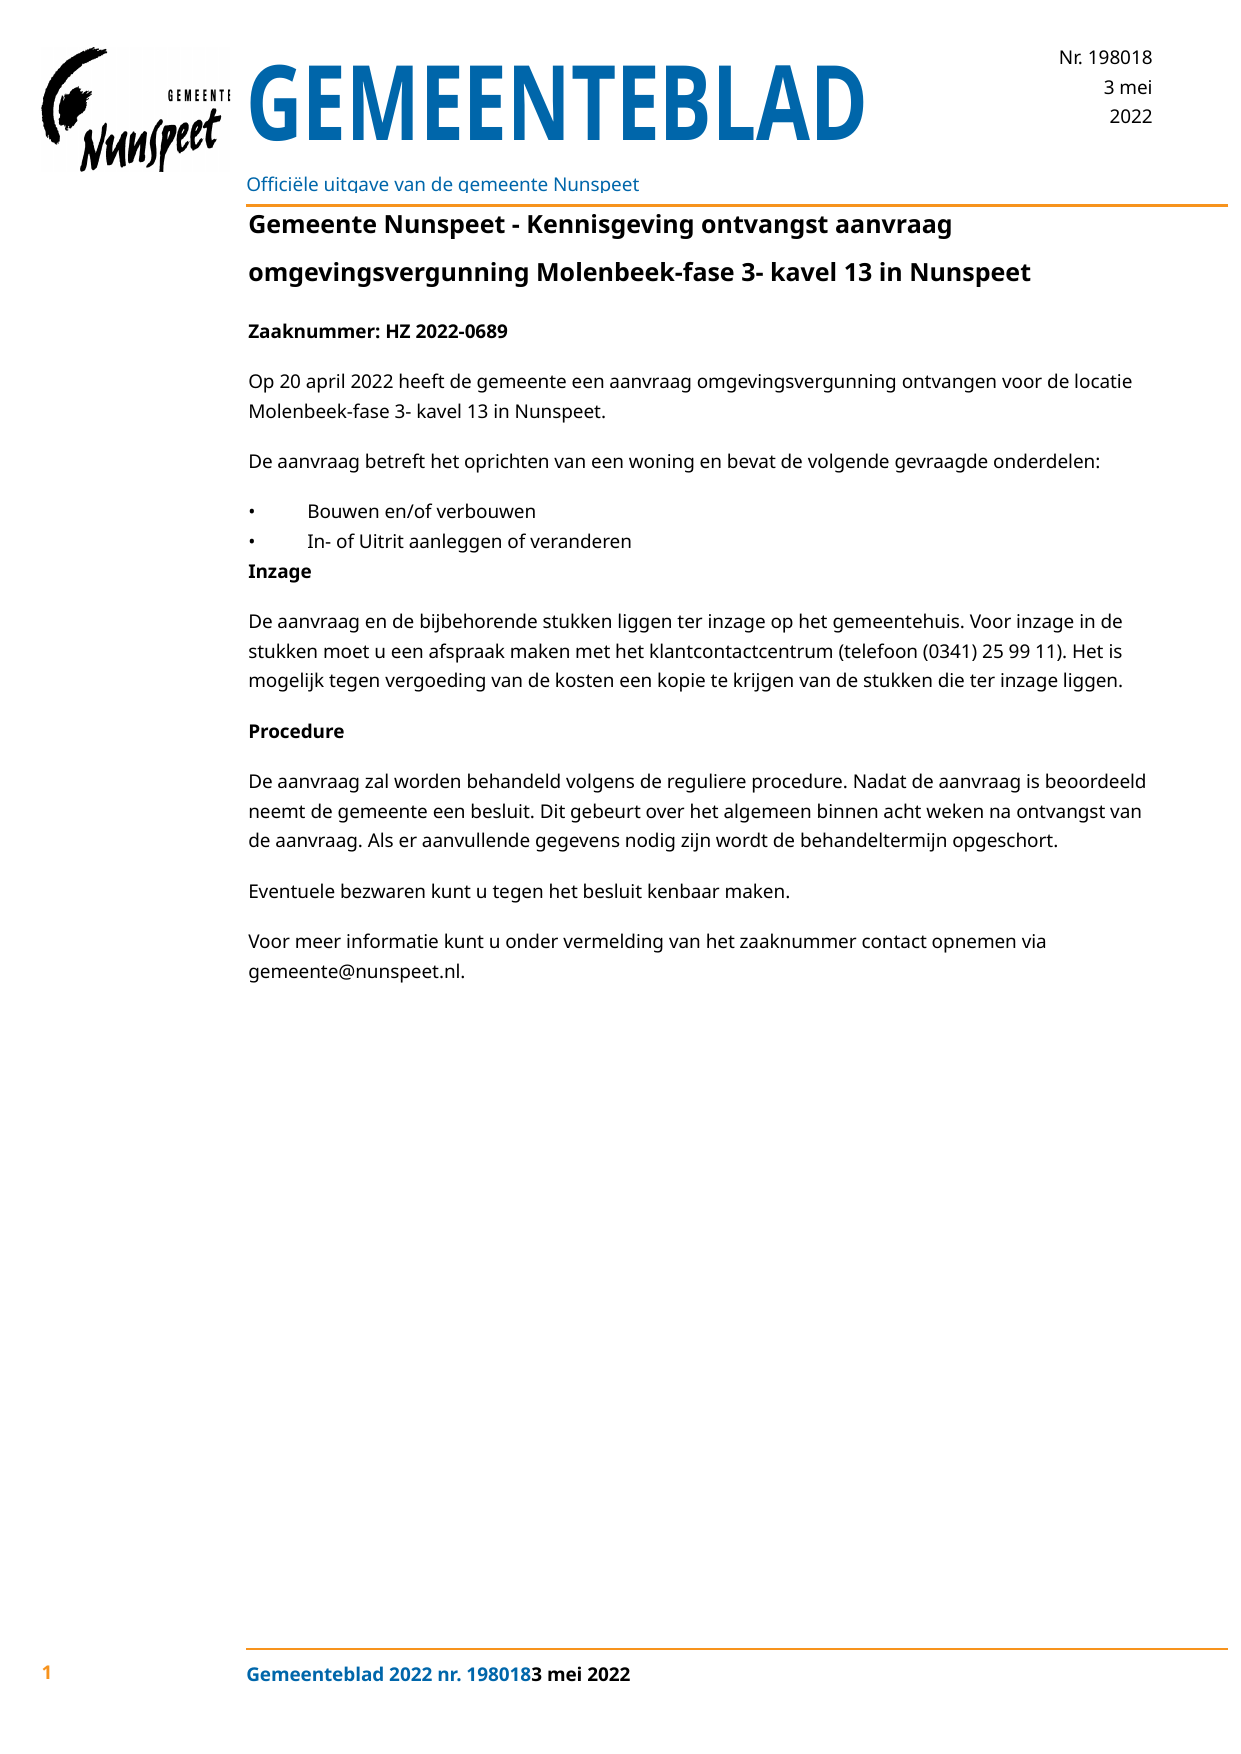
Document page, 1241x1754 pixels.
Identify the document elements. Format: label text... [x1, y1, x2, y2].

text Procedure [248, 718, 1152, 744]
text Zaaknummer: HZ 2022-0689 [248, 318, 1152, 344]
list Bouwen en/of verbouwen [248, 499, 1152, 524]
text De aanvraag en de bijbehorende stukken liggen ter inzage op het gemeentehuis. Voor inzage in de stukken moet u een afspraak maken met het klantcontactcentrum (telefoon (0341) 25 99 11). Het is mogelijk tegen vergoeding van de kosten een kopie te krijgen van de stukken die ter inzage liggen. [248, 608, 1152, 693]
text Voor meer informatie kunt u onder vermelding van het zaaknummer contact opnemen via gemeente@nunspeet.nl. [248, 928, 1152, 984]
text Op 20 april 2022 heeft de gemeente een aanvraag omgevingsvergunning ontvangen voor de locatie Molenbeek-fase 3- kavel 13 in Nunspeet. [248, 368, 1152, 424]
text Gemeente Nunspeet - Kennisgeving ontvangst aanvraag omgevingsvergunning Molenbeek-fase 3- kavel 13 in Nunspeet [248, 207, 1152, 288]
picture [41, 47, 231, 172]
text De aanvraag betreft het oprichten van een woning en bevat de volgende gevraagde onderdelen: [248, 448, 1152, 474]
text Eventuele bezwaren kunt u tegen het besluit kenbaar maken. [248, 878, 1152, 904]
list In- of Uitrit aanleggen of veranderen [248, 528, 1152, 554]
text De aanvraag zal worden behandeld volgens de reguliere procedure. Nadat de aanvraag is beoordeeld neemt de gemeente een besluit. Dit gebeurt over het algemeen binnen acht weken na ontvangst van de aanvraag. Als er aanvullende gegevens nodig zijn wordt de behandeltermijn opgeschort. [248, 768, 1152, 853]
text Inzage [248, 558, 1152, 584]
